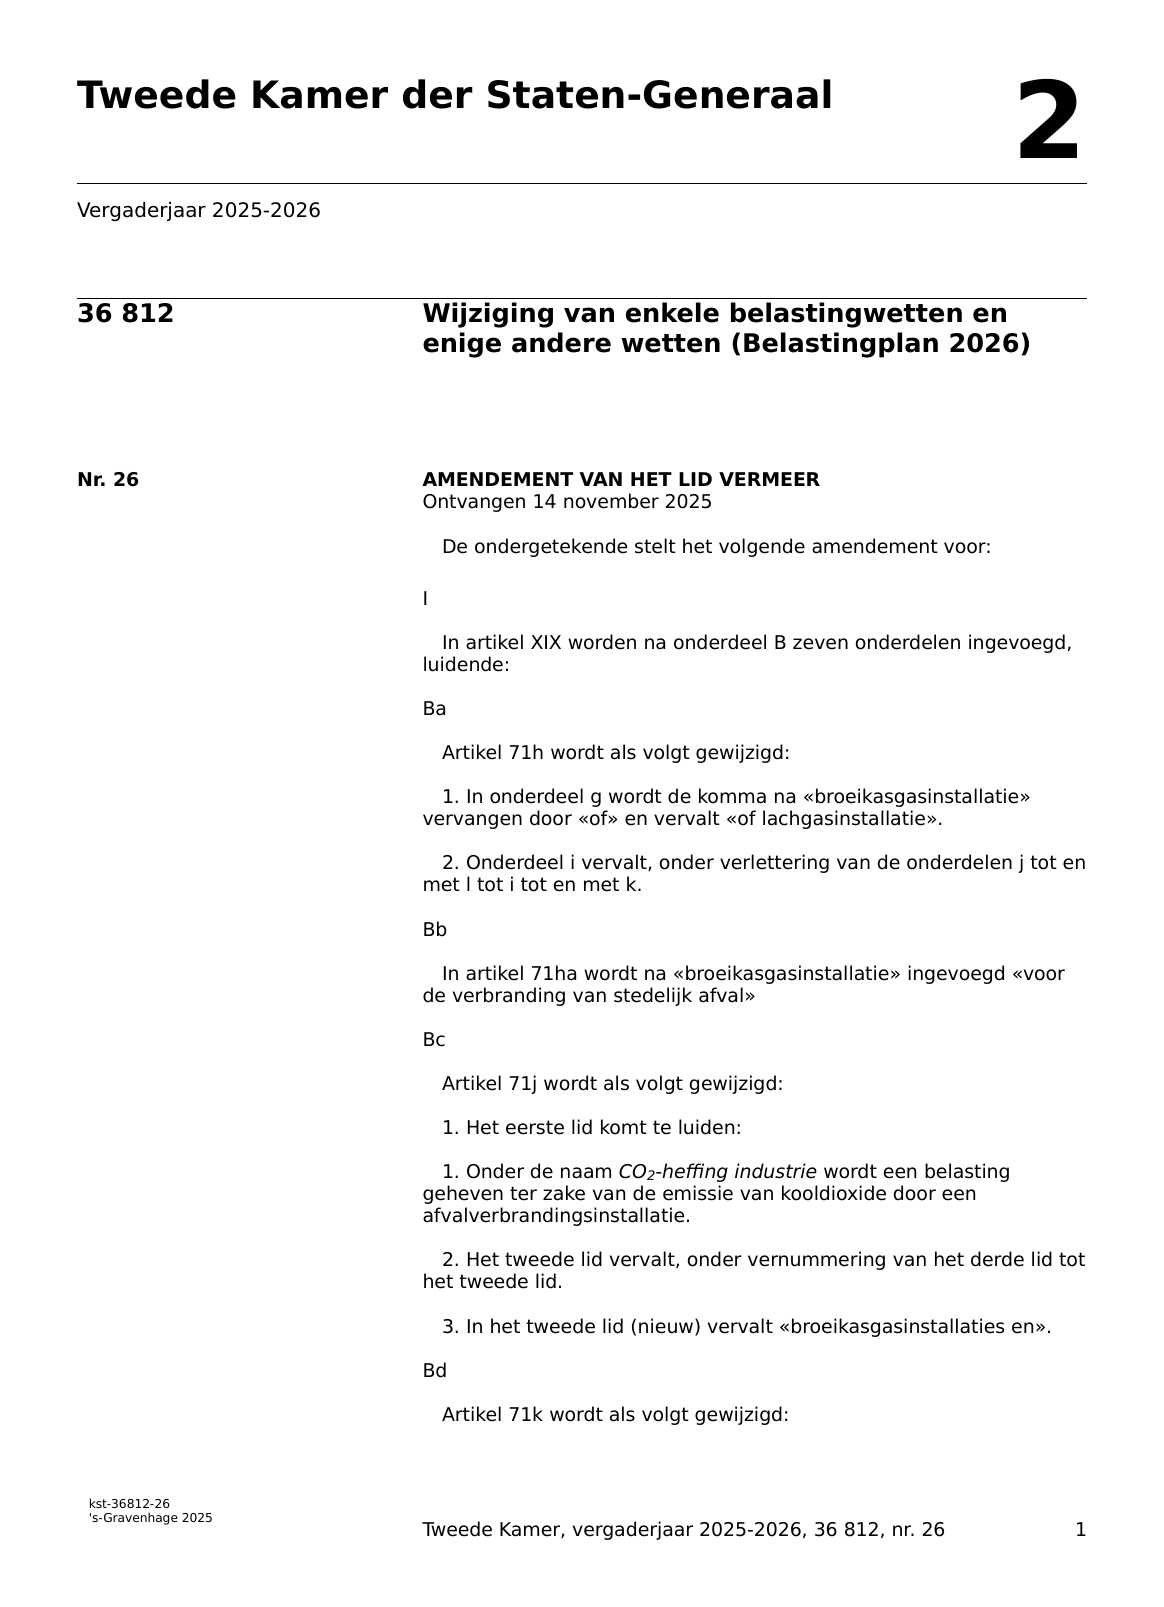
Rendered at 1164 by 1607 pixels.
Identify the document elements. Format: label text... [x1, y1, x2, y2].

text 1. Onder de naam CO2-heffing industrie wordt een belasting geheven ter zake van de emissie van kooldioxide door een afvalverbrandingsinstallatie. [422, 1161, 1087, 1227]
text De ondergetekende stelt het volgende amendement voor: [422, 536, 1087, 557]
text 1. Het eerste lid komt te luiden: [422, 1117, 1087, 1139]
subtitle Nr. 26 AMENDEMENT VAN HET LID VERMEER [77, 469, 1087, 491]
text Artikel 71h wordt als volgt gewijzigd: [422, 742, 1087, 764]
text 3. In het tweede lid (nieuw) vervalt «broeikasgasinstallaties en». [422, 1316, 1087, 1337]
text kst-36812-26 [88, 1497, 323, 1511]
text In artikel XIX worden na onderdeel B zeven onderdelen ingevoegd, luidende: [422, 632, 1087, 676]
subtitle I [422, 587, 1087, 609]
text Ba [422, 698, 1087, 720]
table_cell Vergaderjaar 2025-2026 [77, 184, 1087, 298]
table_header 2 [886, 59, 1087, 183]
text Bd [422, 1360, 1087, 1382]
text 2. Het tweede lid vervalt, onder vernummering van het derde lid tot het tweede lid. [422, 1249, 1087, 1293]
text Artikel 71j wordt als volgt gewijzigd: [422, 1073, 1087, 1095]
text 2. Onderdeel i vervalt, onder verlettering van de onderdelen j tot en met l tot i tot en met k. [422, 852, 1087, 896]
text Bc [422, 1029, 1087, 1051]
table_header Tweede Kamer der Staten-Generaal [77, 59, 886, 183]
text Artikel 71k wordt als volgt gewijzigd: [422, 1404, 1087, 1426]
subtitle 36 812 Wijziging van enkele belastingwetten en enige andere wetten (Belastingplan 2026) [77, 299, 1087, 358]
text 1. In onderdeel g wordt de komma na «broeikasgasinstallatie» vervangen door «of» en vervalt «of lachgasinstallatie». [422, 786, 1087, 830]
text 's-Gravenhage 2025 [88, 1511, 323, 1525]
text Bb [422, 918, 1087, 940]
text Ontvangen 14 november 2025 [422, 491, 1087, 513]
text In artikel 71ha wordt na «broeikasgasinstallatie» ingevoegd «voor de verbranding van stedelijk afval» [422, 963, 1087, 1007]
